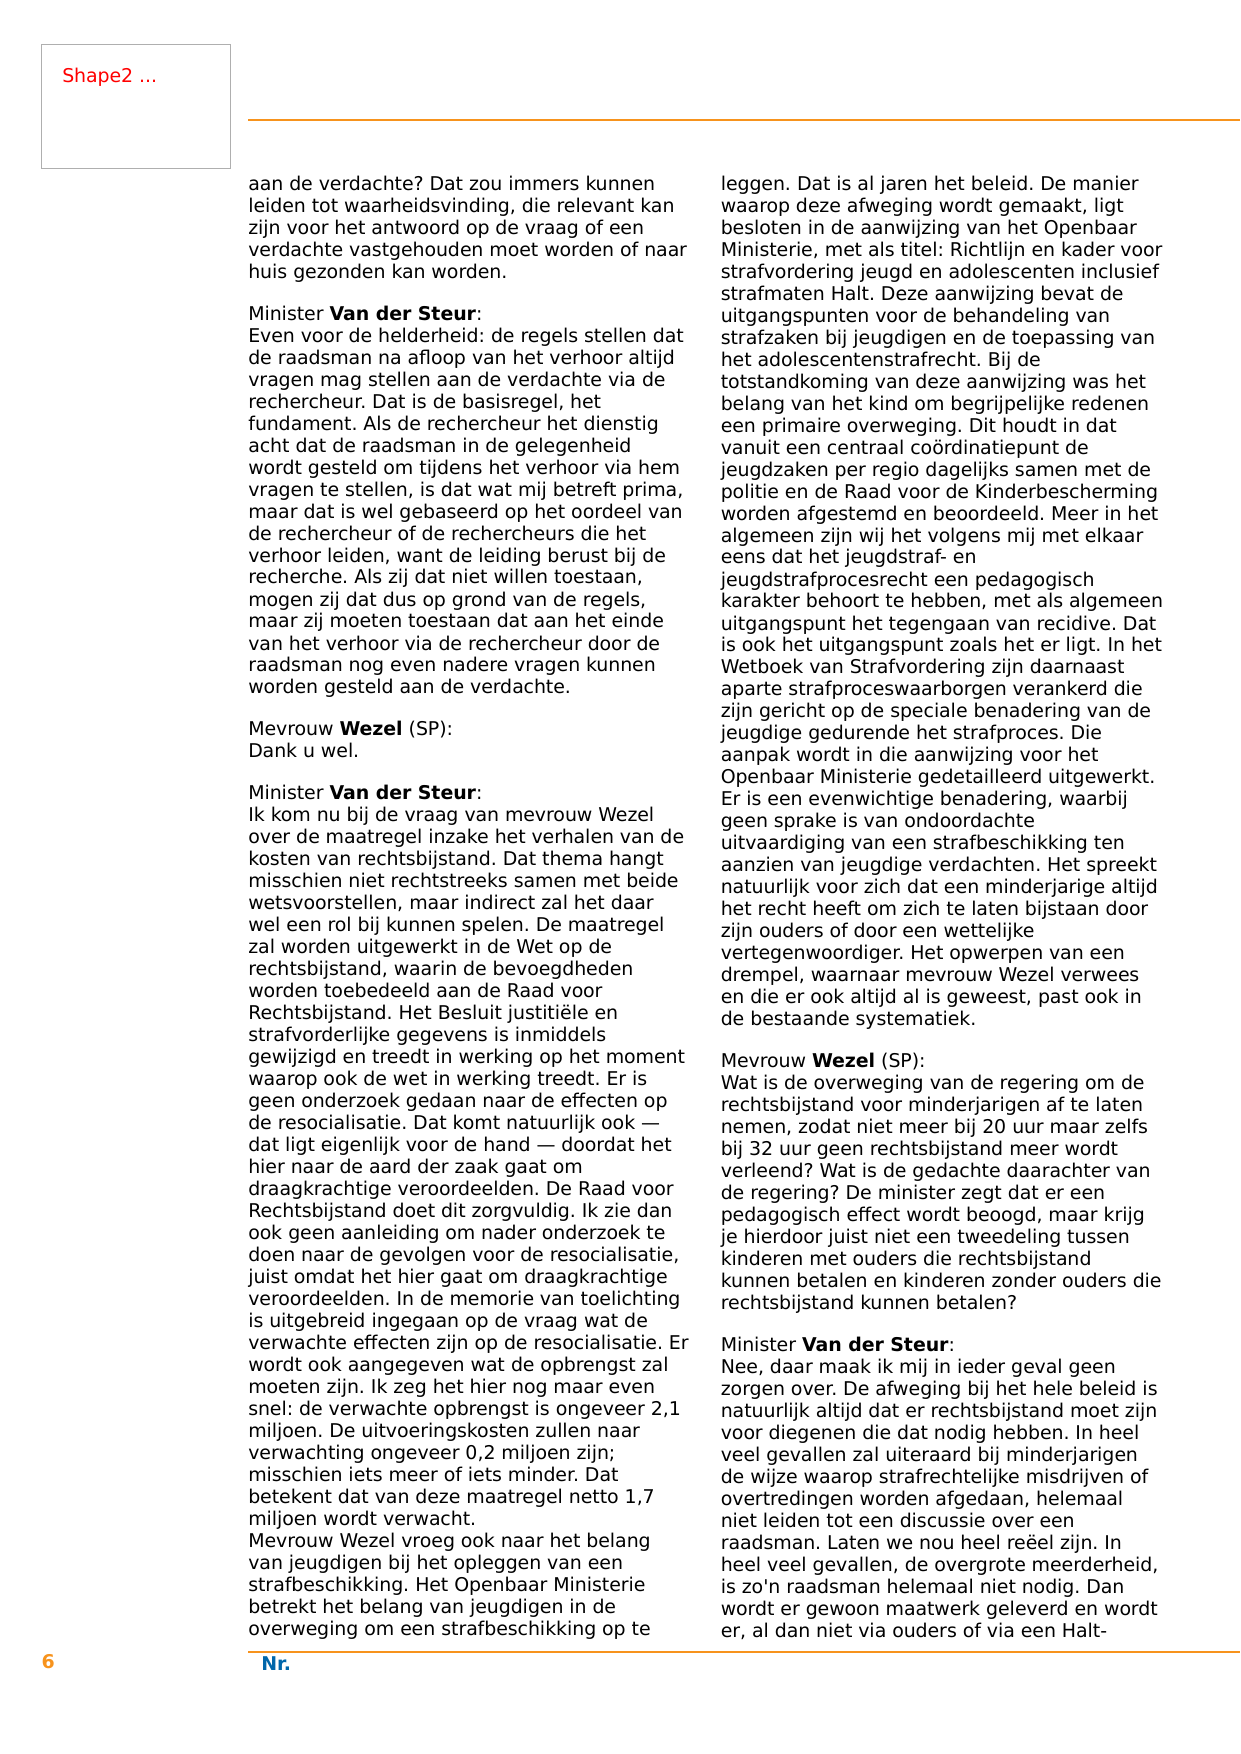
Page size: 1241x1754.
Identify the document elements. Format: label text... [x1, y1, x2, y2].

text Minister Van der Steur: [248, 303, 691, 325]
text Mevrouw Wezel vroeg ook naar het belang van jeugdigen bij het opleggen van een strafbeschikking. Het Openbaar Ministerie betrekt het belang van jeugdigen in de overweging om een strafbeschikking op te [248, 1529, 691, 1639]
text leggen. Dat is al jaren het beleid. De manier waarop deze afweging wordt gemaakt, ligt besloten in de aanwijzing van het Openbaar Ministerie, met als titel: Richtlijn en kader voor strafvordering jeugd en adolescenten inclusief strafmaten Halt. Deze aanwijzing bevat de uitgangspunten voor de behandeling van strafzaken bij jeugdigen en de toepassing van het adolescentenstrafrecht. Bij de totstandkoming van deze aanwijzing was het belang van het kind om begrijpelijke redenen een primaire overweging. Dit houdt in dat vanuit een centraal coördinatiepunt de jeugdzaken per regio dagelijks samen met de politie en de Raad voor de Kinderbescherming worden afgestemd en beoordeeld. Meer in het algemeen zijn wij het volgens mij met elkaar eens dat het jeugdstraf- en jeugdstrafprocesrecht een pedagogisch karakter behoort te hebben, met als algemeen uitgangspunt het tegengaan van recidive. Dat is ook het uitgangspunt zoals het er ligt. In het Wetboek van Strafvordering zijn daarnaast aparte strafproceswaarborgen verankerd die zijn gericht op de speciale benadering van de jeugdige gedurende het strafproces. Die aanpak wordt in die aanwijzing voor het Openbaar Ministerie gedetailleerd uitgewerkt. Er is een evenwichtige benadering, waarbij geen sprake is van ondoordachte uitvaardiging van een strafbeschikking ten aanzien van jeugdige verdachten. Het spreekt natuurlijk voor zich dat een minderjarige altijd het recht heeft om zich te laten bijstaan door zijn ouders of door een wettelijke vertegenwoordiger. Het opwerpen van een drempel, waarnaar mevrouw Wezel verwees en die er ook altijd al is geweest, past ook in de bestaande systematiek. [721, 173, 1163, 1030]
text Ik kom nu bij de vraag van mevrouw Wezel over de maatregel inzake het verhalen van de kosten van rechtsbijstand. Dat thema hangt misschien niet rechtstreeks samen met beide wetsvoorstellen, maar indirect zal het daar wel een rol bij kunnen spelen. De maatregel zal worden uitgewerkt in de Wet op de rechtsbijstand, waarin de bevoegdheden worden toebedeeld aan de Raad voor Rechtsbijstand. Het Besluit justitiële en strafvorderlijke gegevens is inmiddels gewijzigd en treedt in werking op het moment waarop ook de wet in werking treedt. Er is geen onderzoek gedaan naar de effecten op de resocialisatie. Dat komt natuurlijk ook — dat ligt eigenlijk voor de hand — doordat het hier naar de aard der zaak gaat om draagkrachtige veroordeelden. De Raad voor Rechtsbijstand doet dit zorgvuldig. Ik zie dan ook geen aanleiding om nader onderzoek te doen naar de gevolgen voor de resocialisatie, juist omdat het hier gaat om draagkrachtige veroordeelden. In de memorie van toelichting is uitgebreid ingegaan op de vraag wat de verwachte effecten zijn op de resocialisatie. Er wordt ook aangegeven wat de opbrengst zal moeten zijn. Ik zeg het hier nog maar even snel: de verwachte opbrengst is ongeveer 2,1 miljoen. De uitvoeringskosten zullen naar verwachting ongeveer 0,2 miljoen zijn; misschien iets meer of iets minder. Dat betekent dat van deze maatregel netto 1,7 miljoen wordt verwacht. [248, 804, 691, 1529]
text Minister Van der Steur: [721, 1334, 1163, 1356]
text Even voor de helderheid: de regels stellen dat de raadsman na afloop van het verhoor altijd vragen mag stellen aan de verdachte via de rechercheur. Dat is de basisregel, het fundament. Als de rechercheur het dienstig acht dat de raadsman in de gelegenheid wordt gesteld om tijdens het verhoor via hem vragen te stellen, is dat wat mij betreft prima, maar dat is wel gebaseerd op het oordeel van de rechercheur of de rechercheurs die het verhoor leiden, want de leiding berust bij de recherche. Als zij dat niet willen toestaan, mogen zij dat dus op grond van de regels, maar zij moeten toestaan dat aan het einde van het verhoor via de rechercheur door de raadsman nog even nadere vragen kunnen worden gesteld aan de verdachte. [248, 325, 691, 698]
text Nee, daar maak ik mij in ieder geval geen zorgen over. De afweging bij het hele beleid is natuurlijk altijd dat er rechtsbijstand moet zijn voor diegenen die dat nodig hebben. In heel veel gevallen zal uiteraard bij minderjarigen de wijze waarop strafrechtelijke misdrijven of overtredingen worden afgedaan, helemaal niet leiden tot een discussie over een raadsman. Laten we nou heel reëel zijn. In heel veel gevallen, de overgrote meerderheid, is zo'n raadsman helemaal niet nodig. Dan wordt er gewoon maatwerk geleverd en wordt er, al dan niet via ouders of via een Halt- [721, 1356, 1163, 1641]
text aan de verdachte? Dat zou immers kunnen leiden tot waarheidsvinding, die relevant kan zijn voor het antwoord op de vraag of een verdachte vastgehouden moet worden of naar huis gezonden kan worden. [248, 173, 691, 283]
text Wat is de overweging van de regering om de rechtsbijstand voor minderjarigen af te laten nemen, zodat niet meer bij 20 uur maar zelfs bij 32 uur geen rechtsbijstand meer wordt verleend? Wat is de gedachte daarachter van de regering? De minister zegt dat er een pedagogisch effect wordt beoogd, maar krijg je hierdoor juist niet een tweedeling tussen kinderen met ouders die rechtsbijstand kunnen betalen en kinderen zonder ouders die rechtsbijstand kunnen betalen? [721, 1072, 1163, 1314]
text Mevrouw Wezel (SP): [721, 1050, 1163, 1072]
text Mevrouw Wezel (SP): [248, 718, 691, 740]
text Dank u wel. [248, 740, 691, 762]
text Minister Van der Steur: [248, 782, 691, 804]
